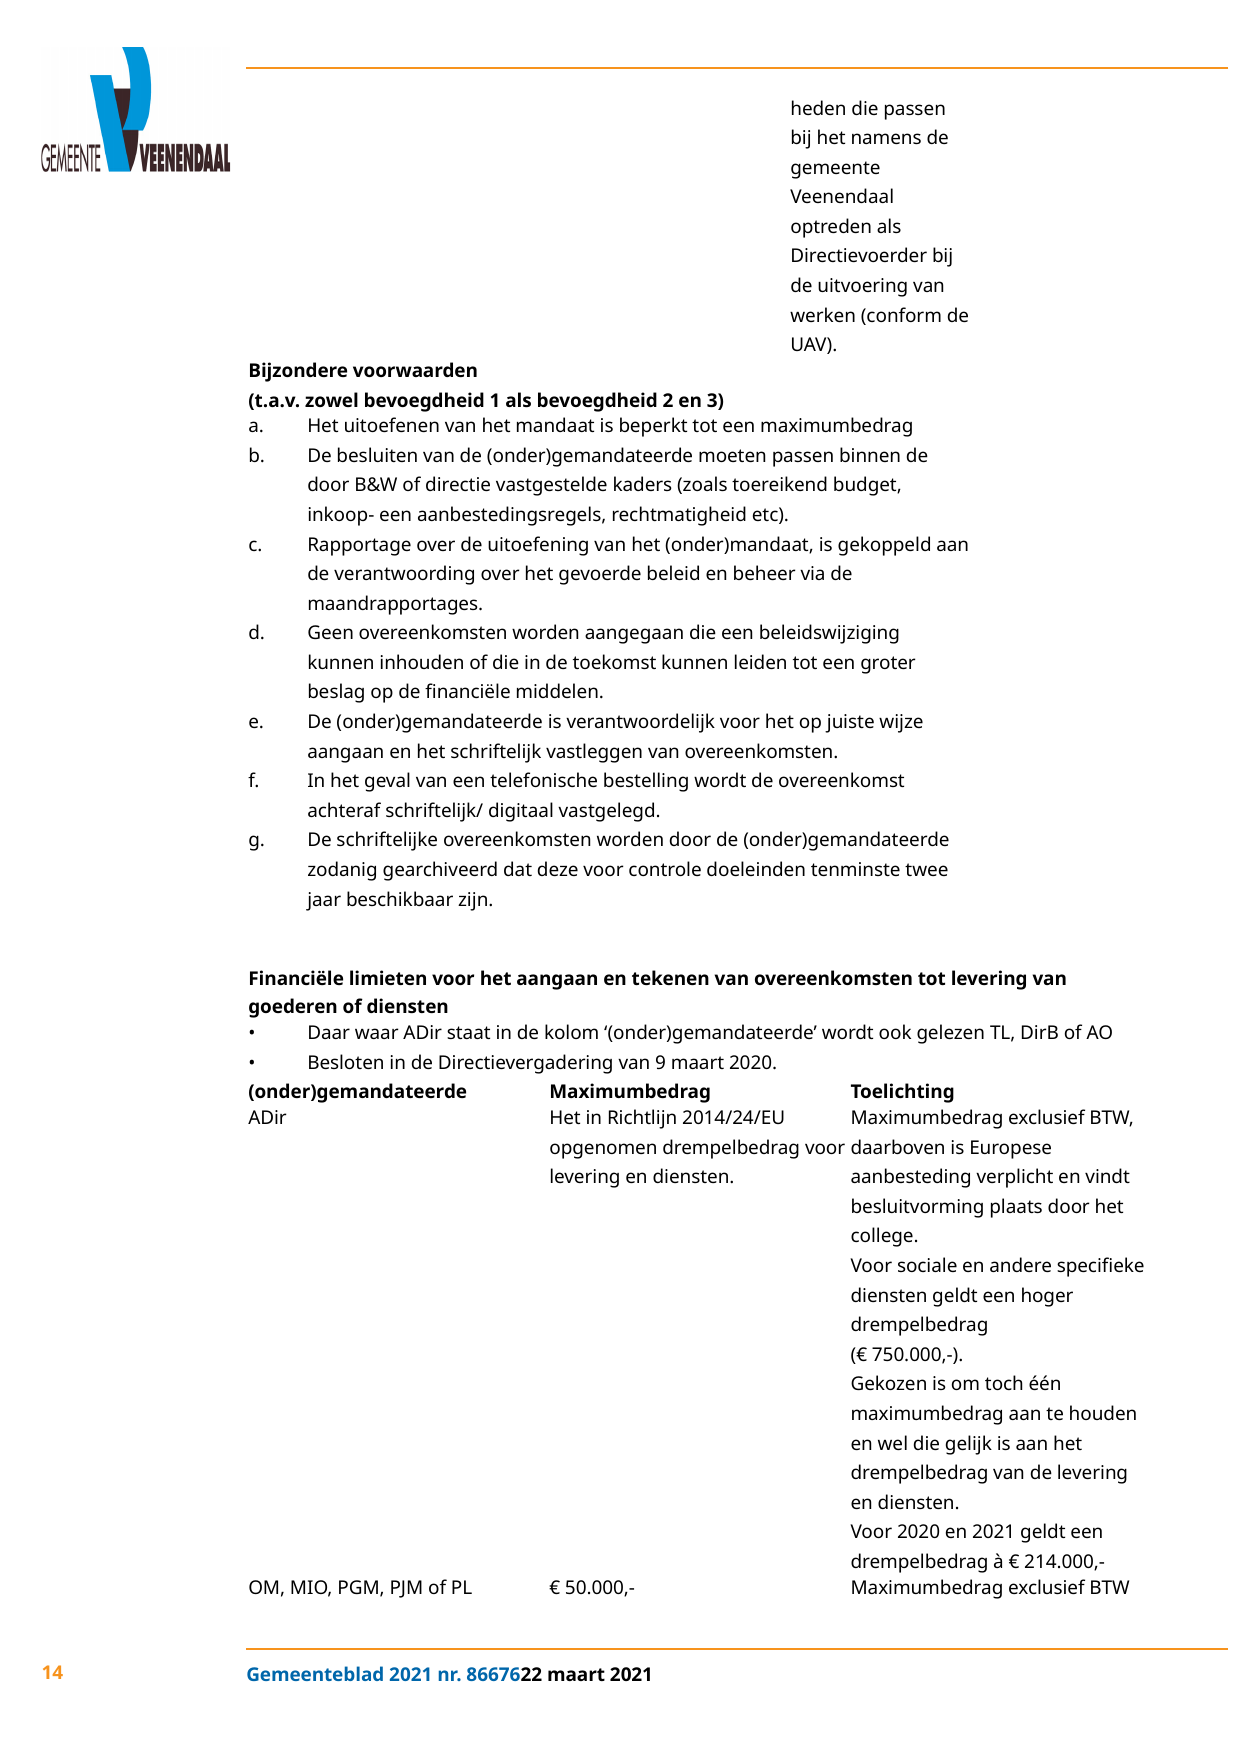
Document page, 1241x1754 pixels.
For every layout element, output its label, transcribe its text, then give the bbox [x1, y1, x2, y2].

table_header Toelichting [850, 1079, 1152, 1104]
table_cell Maximumbedrag exclusief BTW, daarboven is Europese aanbesteding verplicht en vindt besluitvorming plaats door het college. Voor sociale en andere specifieke diensten geldt een hoger drempelbedrag (€ 750.000,-). Gekozen is om toch één maximumbedrag aan te houden en wel die gelijk is aan het drempelbedrag van de levering en diensten. Voor 2020 en 2021 geldt een drempelbedrag à € 214.000,- [850, 1104, 1152, 1574]
table_cell Maximumbedrag exclusief BTW [850, 1574, 1152, 1599]
table_cell € 50.000,- [549, 1574, 850, 1599]
table_header (onder)gemandateerde [248, 1079, 549, 1104]
table_cell OM, MIO, PGM, PJM of PL [248, 1574, 549, 1599]
table_cell [248, 95, 429, 357]
list Daar waar ADir staat in de kolom ‘(onder)gemandateerde’ wordt ook gelezen TL, DirB of AO [248, 1019, 1152, 1045]
table_cell [971, 357, 1152, 412]
table_cell [609, 95, 790, 357]
table_cell Bijzondere voorwaarden (t.a.v. zowel bevoegdheid 1 als bevoegdheid 2 en 3) [248, 357, 971, 412]
table_cell heden die passen bij het namens de gemeente Veenendaal optreden als Directievoerder bij de uitvoering van werken (conform de UAV). [790, 95, 971, 357]
table_cell Het in Richtlijn 2014/24/EU opgenomen drempelbedrag voor levering en diensten. [549, 1104, 850, 1574]
list Besloten in de Directievergadering van 9 maart 2020. [248, 1049, 1152, 1075]
table_cell [971, 95, 1152, 357]
picture [123, 47, 231, 172]
table_cell Het uitoefenen van het mandaat is beperkt tot een maximumbedrag De besluiten van de (onder)gemandateerde moeten passen binnen de door B&W of directie vastgestelde kaders (zoals toereikend budget, inkoop- een aanbestedingsregels, rechtmatigheid etc). Rapportage over de uitoefening van het (onder)mandaat, is gekoppeld aan de verantwoording over het gevoerde beleid en beheer via de maandrapportages. Geen overeenkomsten worden aangegaan die een beleidswijziging kunnen inhouden of die in de toekomst kunnen leiden tot een groter beslag op de financiële middelen. De (onder)gemandateerde is verantwoordelijk voor het op juiste wijze aangaan en het schriftelijk vastleggen van overeenkomsten. In het geval van een telefonische bestelling wordt de overeenkomst achteraf schriftelijk/ digitaal vastgelegd. De schriftelijke overeenkomsten worden door de (onder)gemandateerde zodanig gearchiveerd dat deze voor controle doeleinden tenminste twee jaar beschikbaar zijn. [248, 413, 971, 912]
table_header Maximumbedrag [549, 1079, 850, 1104]
picture [41, 47, 130, 172]
table_cell [429, 95, 609, 357]
table_cell [971, 413, 1152, 912]
text Financiële limieten voor het aangaan en tekenen van overeenkomsten tot levering van goederen of diensten [248, 965, 1152, 1019]
table_cell ADir [248, 1104, 549, 1574]
